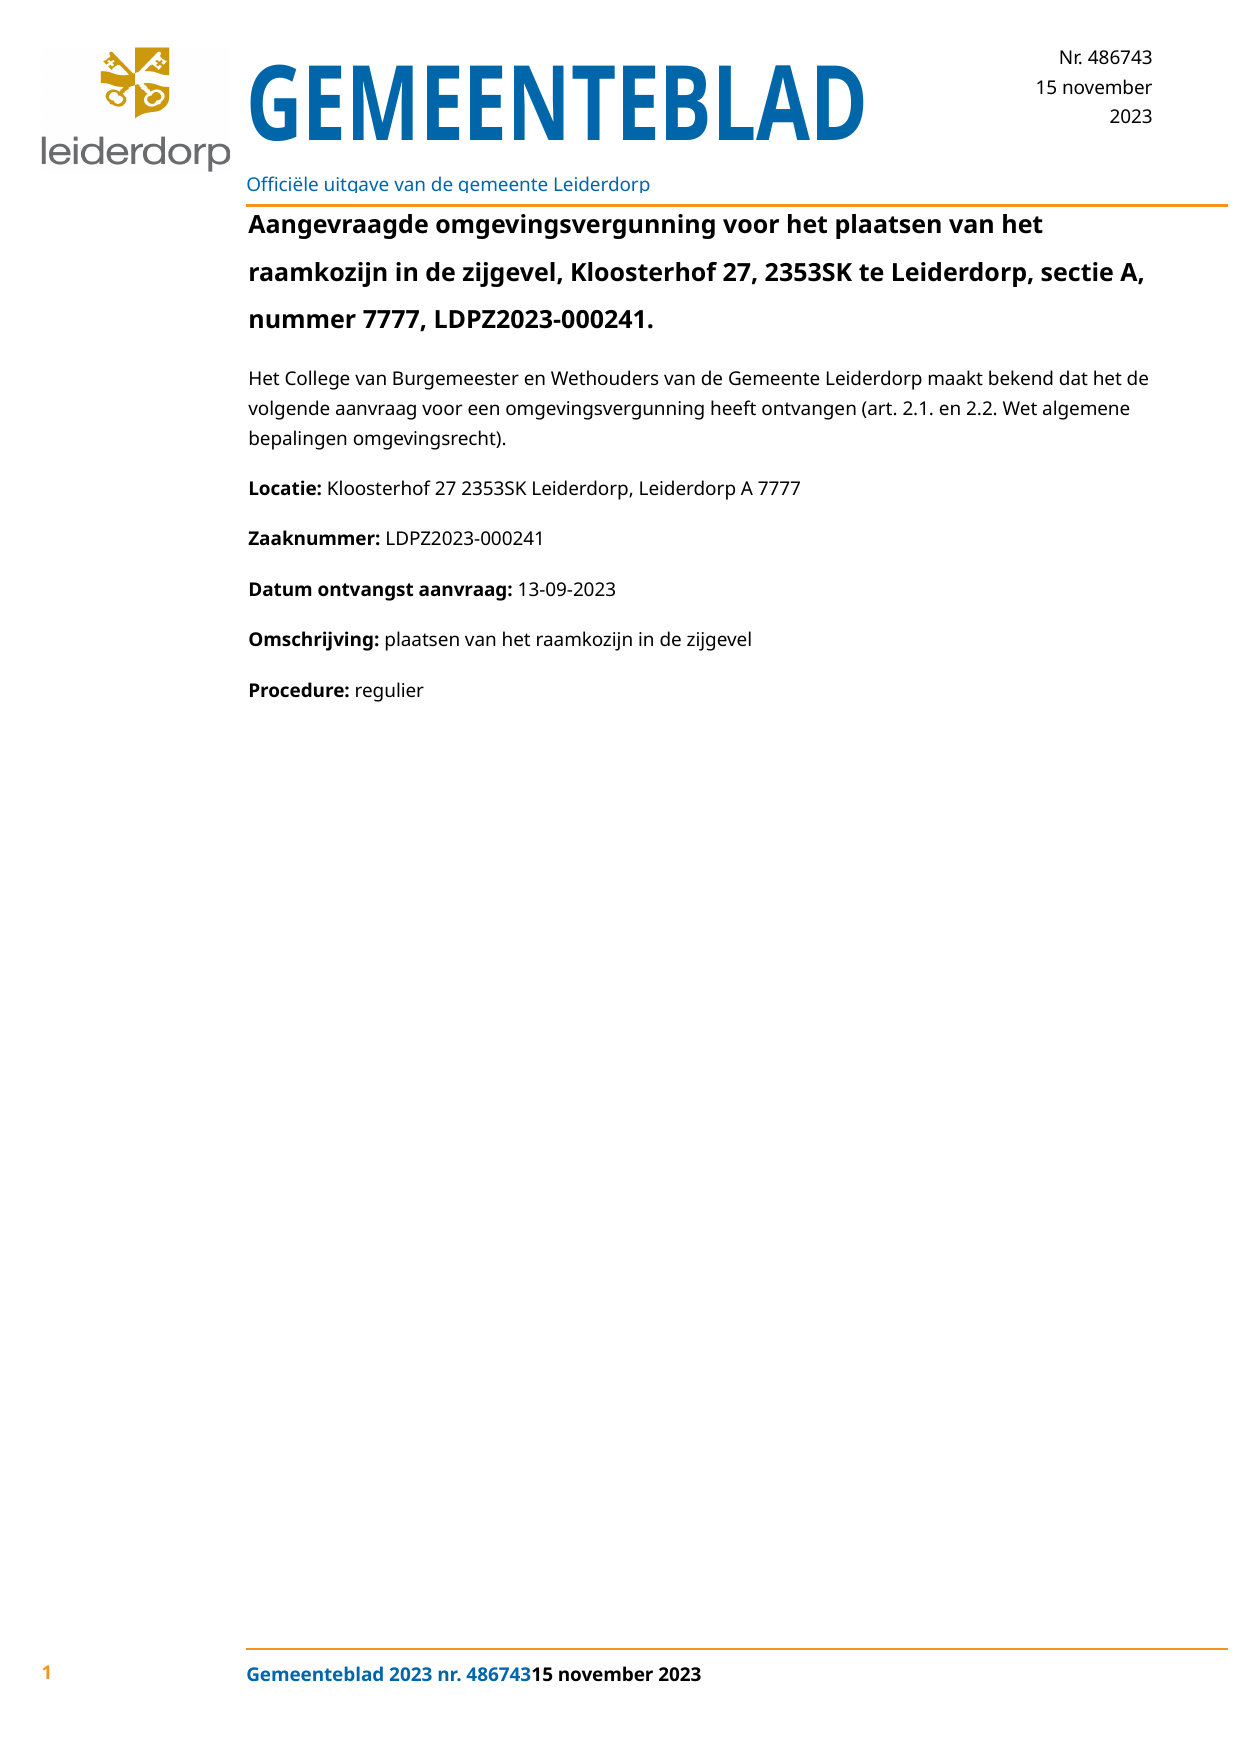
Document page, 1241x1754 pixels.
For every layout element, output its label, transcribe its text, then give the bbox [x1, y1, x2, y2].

text Procedure: regulier [248, 677, 1152, 702]
text Aangevraagde omgevingsvergunning voor het plaatsen van het raamkozijn in de zijgevel, Kloosterhof 27, 2353SK te Leiderdorp, sectie A, nummer 7777, LDPZ2023-000241. [248, 207, 1152, 336]
text Zaaknummer: LDPZ2023-000241 [248, 526, 1152, 551]
text Het College van Burgemeester en Wethouders van de Gemeente Leiderdorp maakt bekend dat het de volgende aanvraag voor een omgevingsvergunning heeft ontvangen (art. 2.1. en 2.2. Wet algemene bepalingen omgevingsrecht). [248, 366, 1152, 450]
text Omschrijving: plaatsen van het raamkozijn in de zijgevel [248, 626, 1152, 652]
picture [41, 47, 231, 172]
text Locatie: Kloosterhof 27 2353SK Leiderdorp, Leiderdorp A 7777 [248, 475, 1152, 501]
text Datum ontvangst aanvraag: 13-09-2023 [248, 576, 1152, 602]
